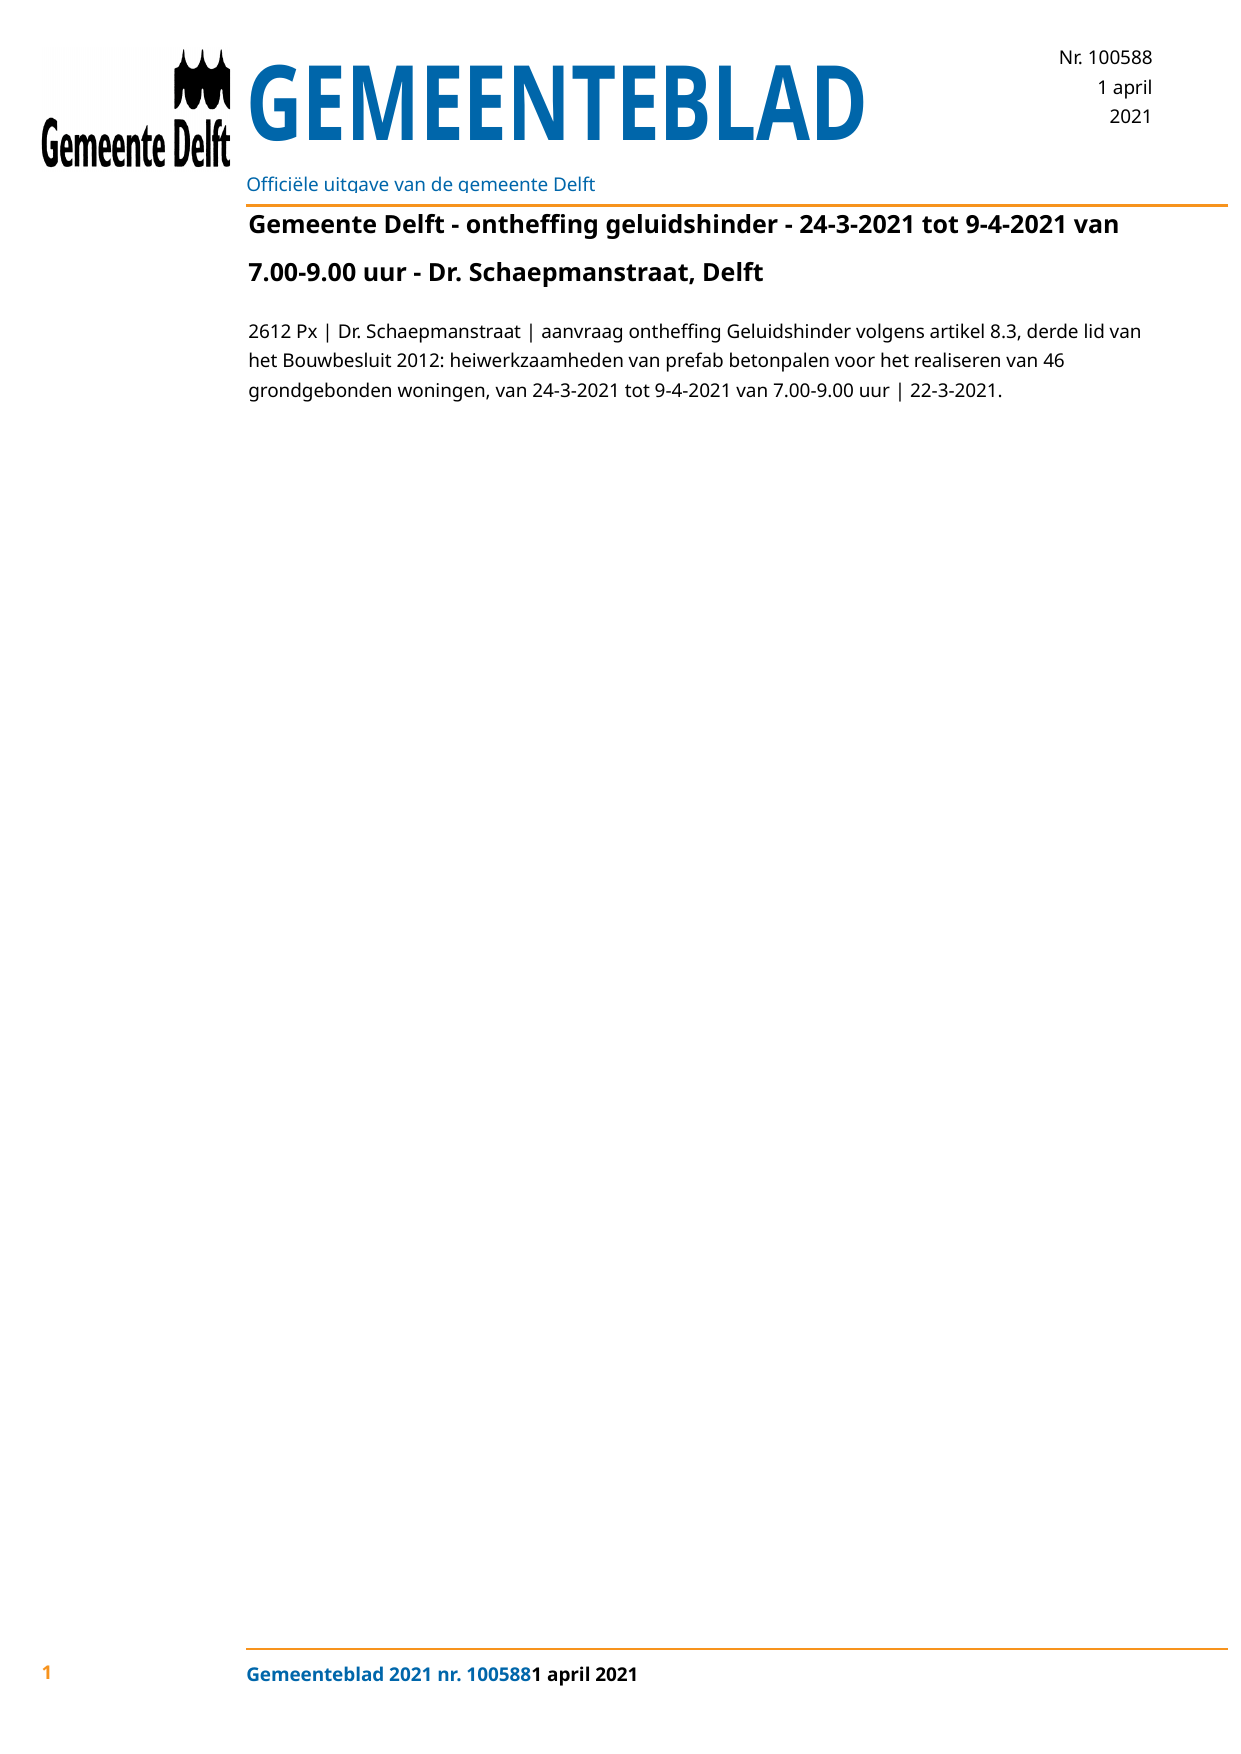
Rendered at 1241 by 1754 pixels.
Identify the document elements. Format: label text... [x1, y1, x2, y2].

picture [41, 47, 231, 172]
text Gemeente Delft - ontheffing geluidshinder - 24-3-2021 tot 9-4-2021 van 7.00-9.00 uur - Dr. Schaepmanstraat, Delft [248, 207, 1152, 288]
text 2612 Px | Dr. Schaepmanstraat | aanvraag ontheffing Geluidshinder volgens artikel 8.3, derde lid van het Bouwbesluit 2012: heiwerkzaamheden van prefab betonpalen voor het realiseren van 46 grondgebonden woningen, van 24-3-2021 tot 9-4-2021 van 7.00-9.00 uur | 22-3-2021. [248, 318, 1152, 403]
